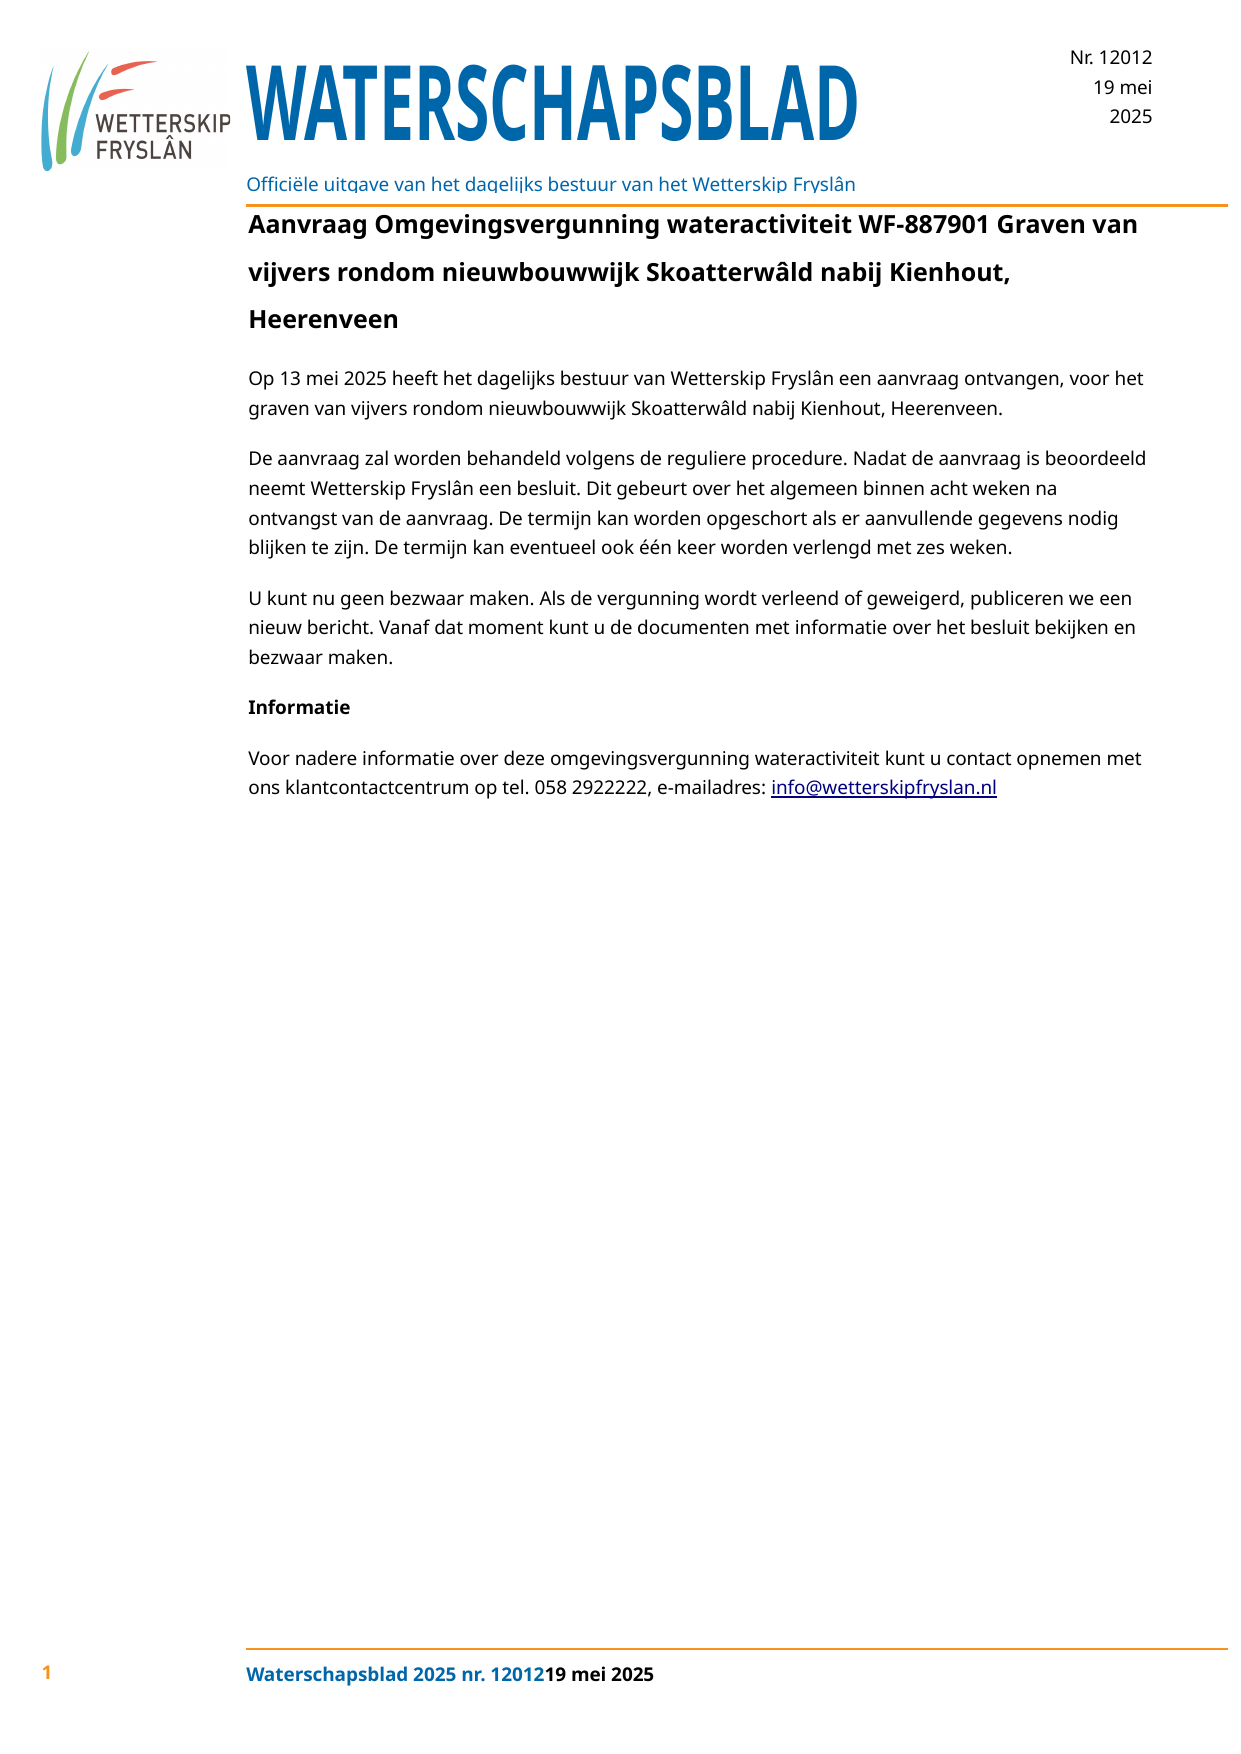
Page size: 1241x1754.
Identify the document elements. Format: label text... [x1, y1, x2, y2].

text Voor nadere informatie over deze omgevingsvergunning wateractiviteit kunt u contact opnemen met ons klantcontactcentrum op tel. 058 2922222, e-mailadres: info@wetterskipfryslan.nl [248, 745, 1152, 800]
picture [41, 47, 231, 172]
text Op 13 mei 2025 heeft het dagelijks bestuur van Wetterskip Fryslân een aanvraag ontvangen, voor het graven van vijvers rondom nieuwbouwwijk Skoatterwâld nabij Kienhout, Heerenveen. [248, 366, 1152, 421]
text U kunt nu geen bezwaar maken. Als de vergunning wordt verleend of geweigerd, publiceren we een nieuw bericht. Vanaf dat moment kunt u de documenten met informatie over het besluit bekijken en bezwaar maken. [248, 585, 1152, 669]
text Aanvraag Omgevingsvergunning wateractiviteit WF-887901 Graven van vijvers rondom nieuwbouwwijk Skoatterwâld nabij Kienhout, Heerenveen [248, 207, 1152, 336]
text Informatie [248, 694, 1152, 720]
text De aanvraag zal worden behandeld volgens de reguliere procedure. Nadat de aanvraag is beoordeeld neemt Wetterskip Fryslân een besluit. Dit gebeurt over het algemeen binnen acht weken na ontvangst van de aanvraag. De termijn kan worden opgeschort als er aanvullende gegevens nodig blijken te zijn. De termijn kan eventueel ook één keer worden verlengd met zes weken. [248, 446, 1152, 560]
